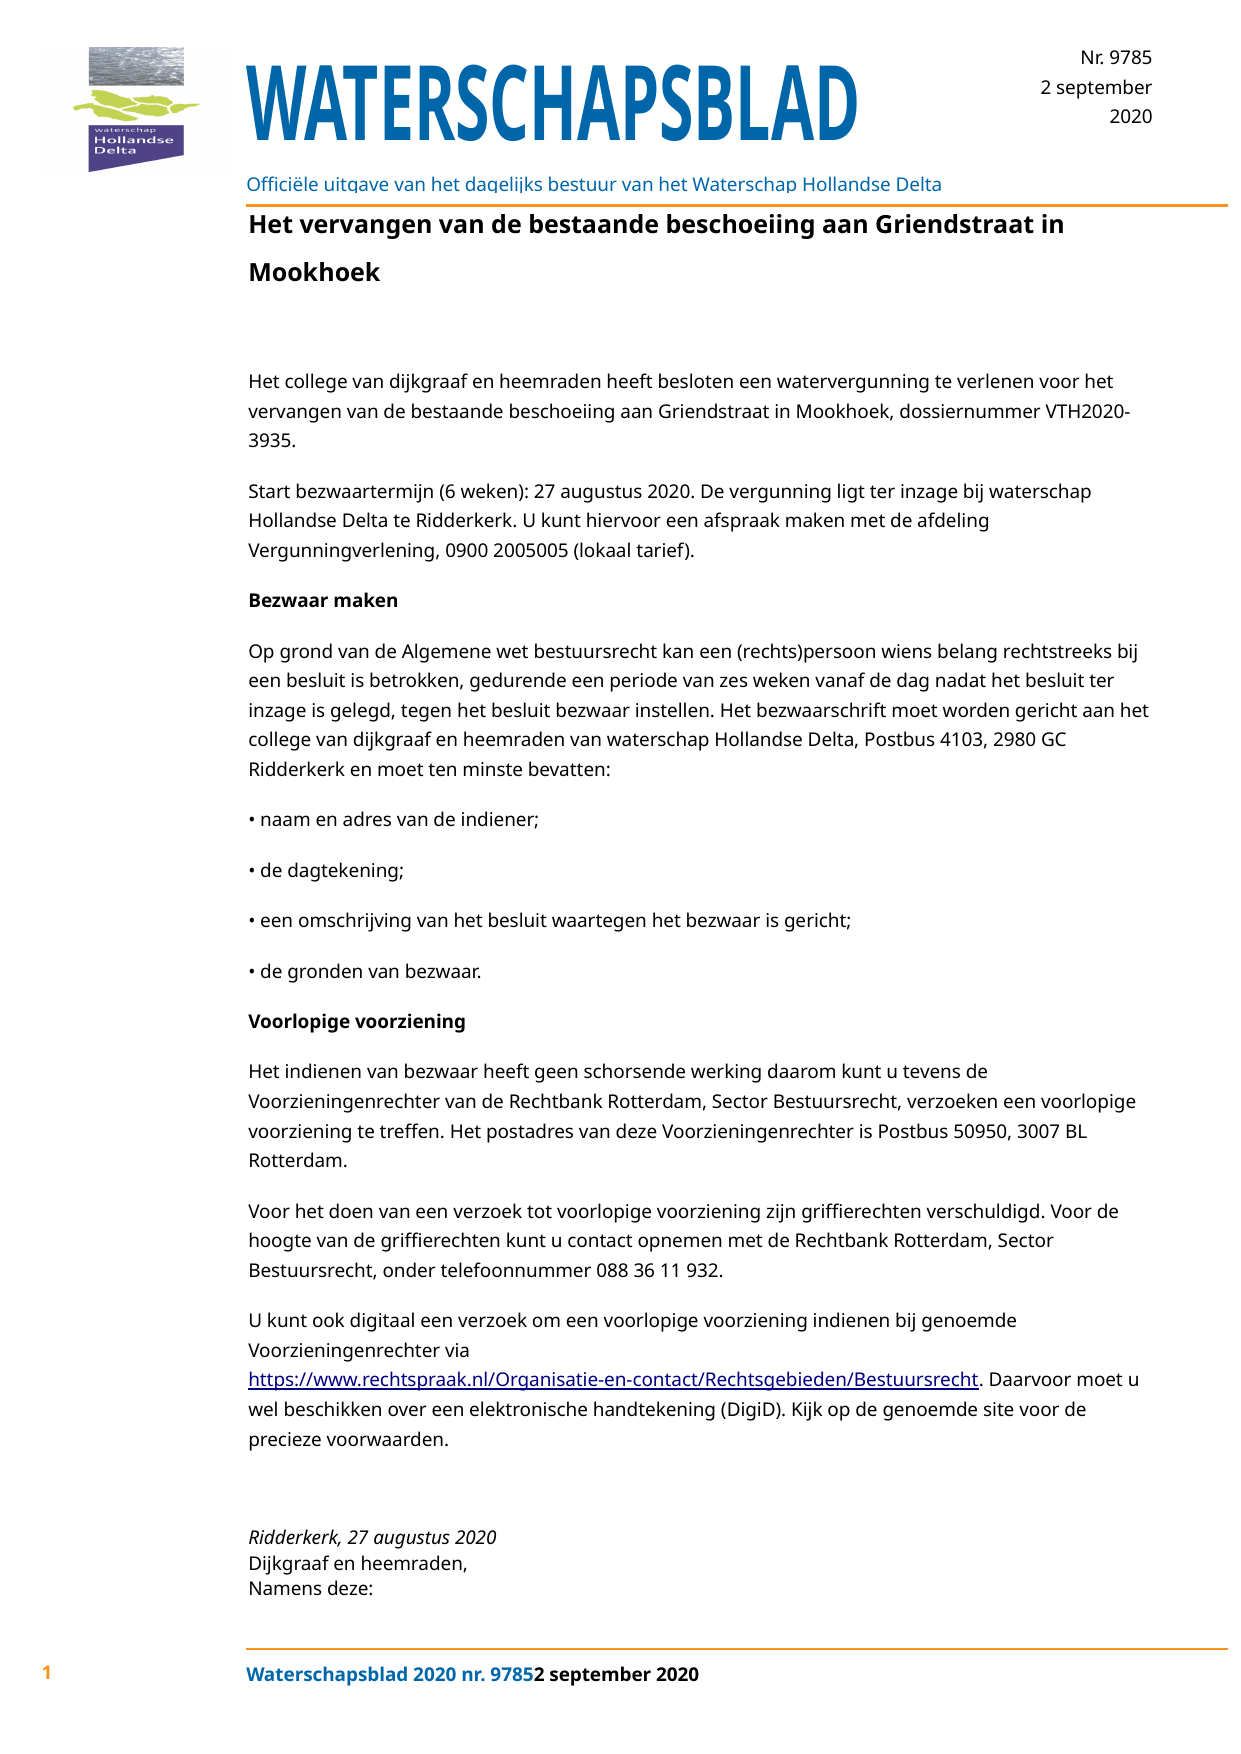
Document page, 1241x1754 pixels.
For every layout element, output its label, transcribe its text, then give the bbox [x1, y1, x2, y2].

text Namens deze: [248, 1576, 1152, 1601]
text Dijkgraaf en heemraden, [248, 1550, 1152, 1576]
text Voorlopige voorziening [248, 1008, 1152, 1034]
text • naam en adres van de indiener; [248, 807, 1152, 832]
text Bezwaar maken [248, 587, 1152, 613]
text • de dagtekening; [248, 857, 1152, 883]
text • de gronden van bezwaar. [248, 958, 1152, 984]
text Start bezwaartermijn (6 weken): 27 augustus 2020. De vergunning ligt ter inzage bij waterschap Hollandse Delta te Ridderkerk. U kunt hiervoor een afspraak maken met de afdeling Vergunningverlening, 0900 2005005 (lokaal tarief). [248, 478, 1152, 563]
text • een omschrijving van het besluit waartegen het bezwaar is gericht; [248, 907, 1152, 933]
text Het college van dijkgraaf en heemraden heeft besloten een watervergunning te verlenen voor het vervangen van de bestaande beschoeiing aan Griendstraat in Mookhoek, dossiernummer VTH2020-3935. [248, 368, 1152, 453]
picture [41, 47, 231, 172]
text U kunt ook digitaal een verzoek om een voorlopige voorziening indienen bij genoemde Voorzieningenrechter via https://www.rechtspraak.nl/Organisatie-en-contact/Rechtsgebieden/Bestuursrecht. Daarvoor moet u wel beschikken over een elektronische handtekening (DigiD). Kijk op de genoemde site voor de precieze voorwaarden. [248, 1307, 1152, 1452]
text Het indienen van bezwaar heeft geen schorsende werking daarom kunt u tevens de Voorzieningenrechter van de Rechtbank Rotterdam, Sector Bestuursrecht, verzoeken een voorlopige voorziening te treffen. Het postadres van deze Voorzieningenrechter is Postbus 50950, 3007 BL Rotterdam. [248, 1059, 1152, 1173]
text Ridderkerk, 27 augustus 2020 [248, 1524, 1152, 1550]
text Voor het doen van een verzoek tot voorlopige voorziening zijn griffierechten verschuldigd. Voor de hoogte van de griffierechten kunt u contact opnemen met de Rechtbank Rotterdam, Sector Bestuursrecht, onder telefoonnummer 088 36 11 932. [248, 1198, 1152, 1283]
text Op grond van de Algemene wet bestuursrecht kan een (rechts)persoon wiens belang rechtstreeks bij een besluit is betrokken, gedurende een periode van zes weken vanaf de dag nadat het besluit ter inzage is gelegd, tegen het besluit bezwaar instellen. Het bezwaarschrift moet worden gericht aan het college van dijkgraaf en heemraden van waterschap Hollandse Delta, Postbus 4103, 2980 GC Ridderkerk en moet ten minste bevatten: [248, 638, 1152, 782]
text Het vervangen van de bestaande beschoeiing aan Griendstraat in Mookhoek [248, 207, 1152, 288]
